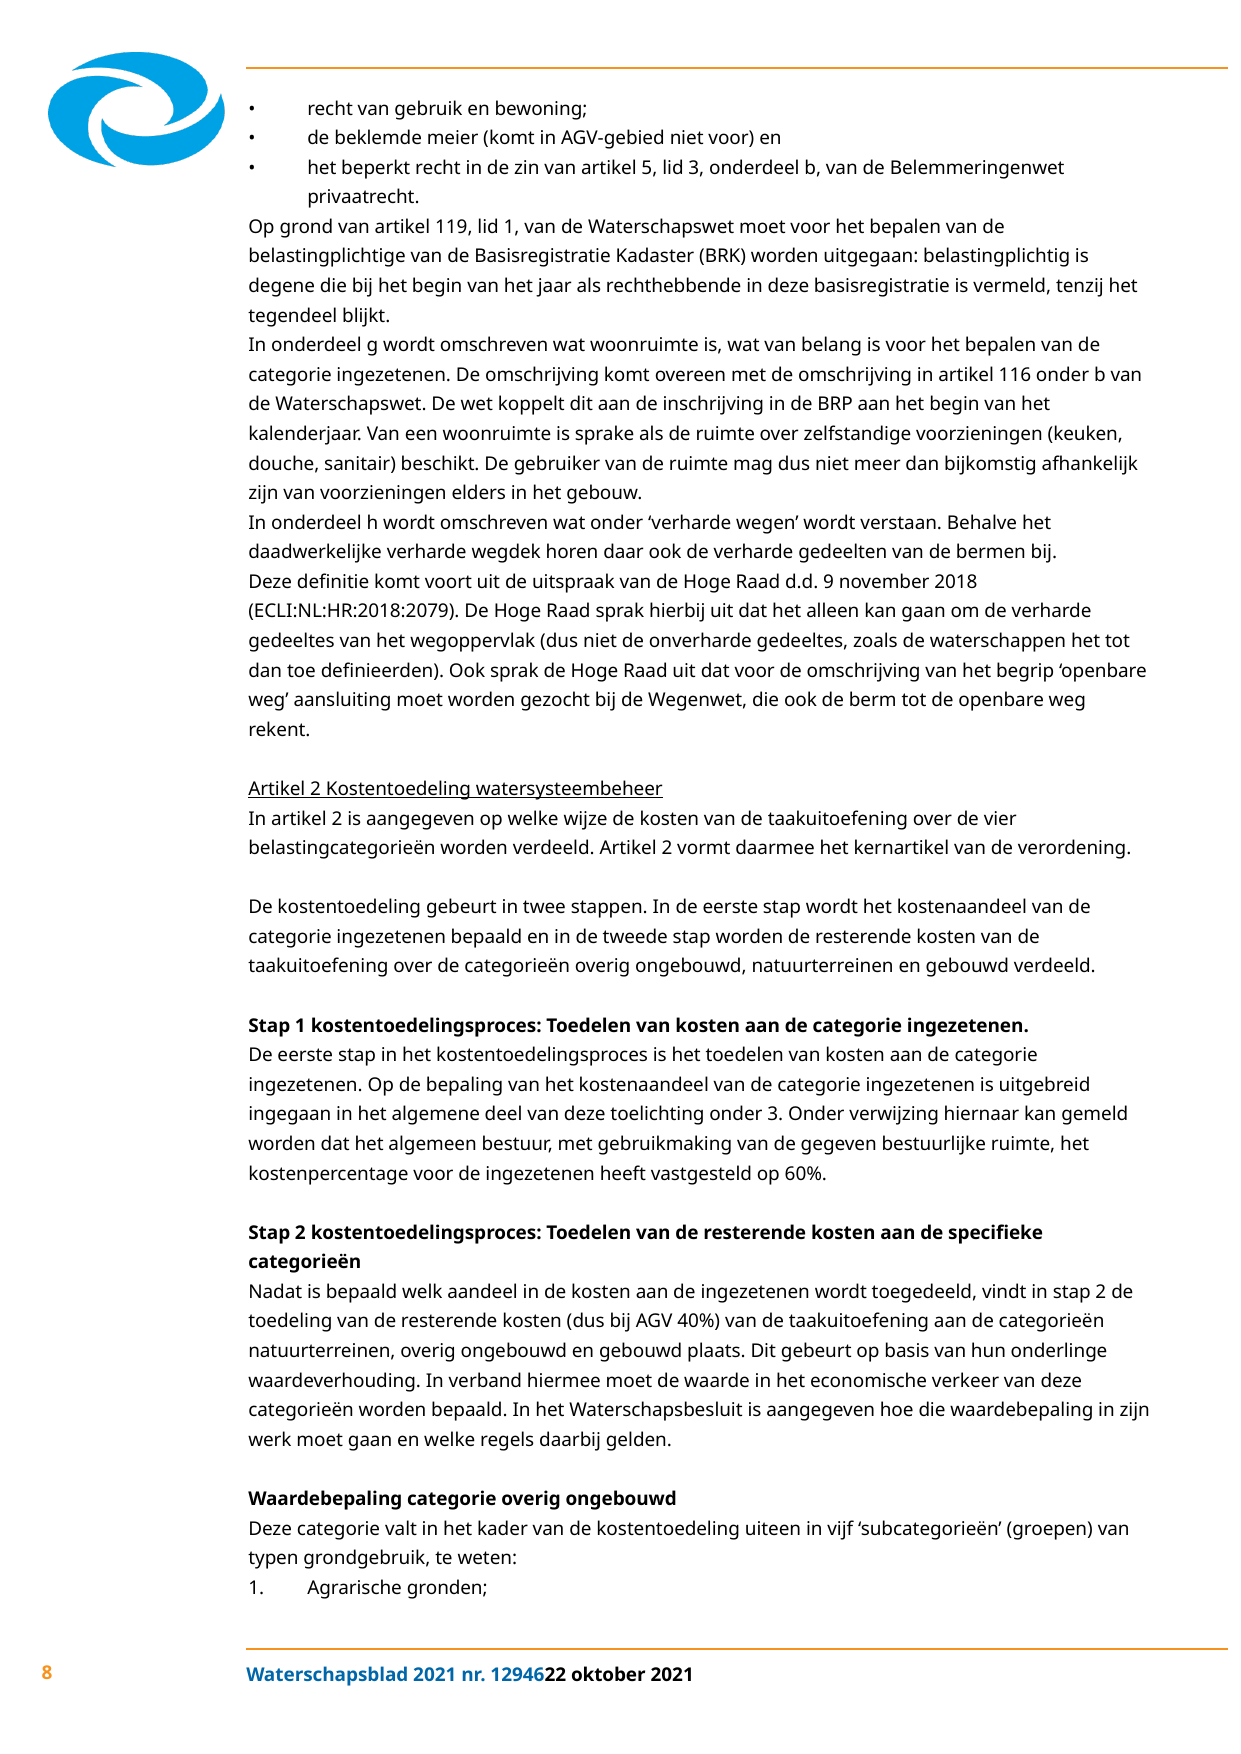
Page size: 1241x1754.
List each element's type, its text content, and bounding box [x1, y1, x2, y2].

text Stap 2 kostentoedelingsproces: Toedelen van de resterende kosten aan de specifieke categorieën [248, 1219, 1152, 1274]
list Agrarische gronden; [248, 1574, 1152, 1600]
text In onderdeel h wordt omschreven wat onder ‘verharde wegen’ wordt verstaan. Behalve het daadwerkelijke verharde wegdek horen daar ook de verharde gedeelten van de bermen bij. [248, 509, 1152, 564]
text Deze definitie komt voort uit de uitspraak van de Hoge Raad d.d. 9 november 2018 (ECLI:NL:HR:2018:2079). De Hoge Raad sprak hierbij uit dat het alleen kan gaan om de verharde gedeeltes van het wegoppervlak (dus niet de onverharde gedeeltes, zoals de waterschappen het tot dan toe definieerden). Ook sprak de Hoge Raad uit dat voor de omschrijving van het begrip ‘openbare weg’ aansluiting moet worden gezocht bij de Wegenwet, die ook de berm tot de openbare weg rekent. [248, 568, 1152, 742]
text Deze categorie valt in het kader van de kostentoedeling uiteen in vijf ‘subcategorieën’ (groepen) van typen grondgebruik, te weten: [248, 1515, 1152, 1570]
text Waardebepaling categorie overig ongebouwd [248, 1485, 1152, 1511]
text Artikel 2 Kostentoedeling watersysteembeheer [248, 775, 1152, 801]
picture [41, 47, 231, 172]
text Op grond van artikel 119, lid 1, van de Waterschapswet moet voor het bepalen van de belastingplichtige van de Basisregistratie Kadaster (BRK) worden uitgegaan: belastingplichtig is degene die bij het begin van het jaar als rechthebbende in deze basisregistratie is vermeld, tenzij het tegendeel blijkt. [248, 213, 1152, 328]
list de beklemde meier (komt in AGV-gebied niet voor) en [248, 124, 1152, 150]
text In artikel 2 is aangegeven op welke wijze de kosten van de taakuitoefening over de vier belastingcategorieën worden verdeeld. Artikel 2 vormt daarmee het kernartikel van de verordening. [248, 805, 1152, 860]
list recht van gebruik en bewoning; [248, 95, 1152, 121]
text Stap 1 kostentoedelingsproces: Toedelen van kosten aan de categorie ingezetenen. [248, 1012, 1152, 1038]
list het beperkt recht in de zin van artikel 5, lid 3, onderdeel b, van de Belemmeringenwet privaatrecht. [248, 154, 1152, 209]
text Nadat is bepaald welk aandeel in de kosten aan de ingezetenen wordt toegedeeld, vindt in stap 2 de toedeling van de resterende kosten (dus bij AGV 40%) van de taakuitoefening aan de categorieën natuurterreinen, overig ongebouwd en gebouwd plaats. Dit gebeurt op basis van hun onderlinge waardeverhouding. In verband hiermee moet de waarde in het economische verkeer van deze categorieën worden bepaald. In het Waterschapsbesluit is aangegeven hoe die waardebepaling in zijn werk moet gaan en welke regels daarbij gelden. [248, 1278, 1152, 1452]
text In onderdeel g wordt omschreven wat woonruimte is, wat van belang is voor het bepalen van de categorie ingezetenen. De omschrijving komt overeen met de omschrijving in artikel 116 onder b van de Waterschapswet. De wet koppelt dit aan de inschrijving in de BRP aan het begin van het kalenderjaar. Van een woonruimte is sprake als de ruimte over zelfstandige voorzieningen (keuken, douche, sanitair) beschikt. De gebruiker van de ruimte mag dus niet meer dan bijkomstig afhankelijk zijn van voorzieningen elders in het gebouw. [248, 331, 1152, 505]
text De eerste stap in het kostentoedelingsproces is het toedelen van kosten aan de categorie ingezetenen. Op de bepaling van het kostenaandeel van de categorie ingezetenen is uitgebreid ingegaan in het algemene deel van deze toelichting onder 3. Onder verwijzing hiernaar kan gemeld worden dat het algemeen bestuur, met gebruikmaking van de gegeven bestuurlijke ruimte, het kostenpercentage voor de ingezetenen heeft vastgesteld op 60%. [248, 1041, 1152, 1186]
text De kostentoedeling gebeurt in twee stappen. In de eerste stap wordt het kostenaandeel van de categorie ingezetenen bepaald en in de tweede stap worden de resterende kosten van de taakuitoefening over de categorieën overig ongebouwd, natuurterreinen en gebouwd verdeeld. [248, 893, 1152, 978]
